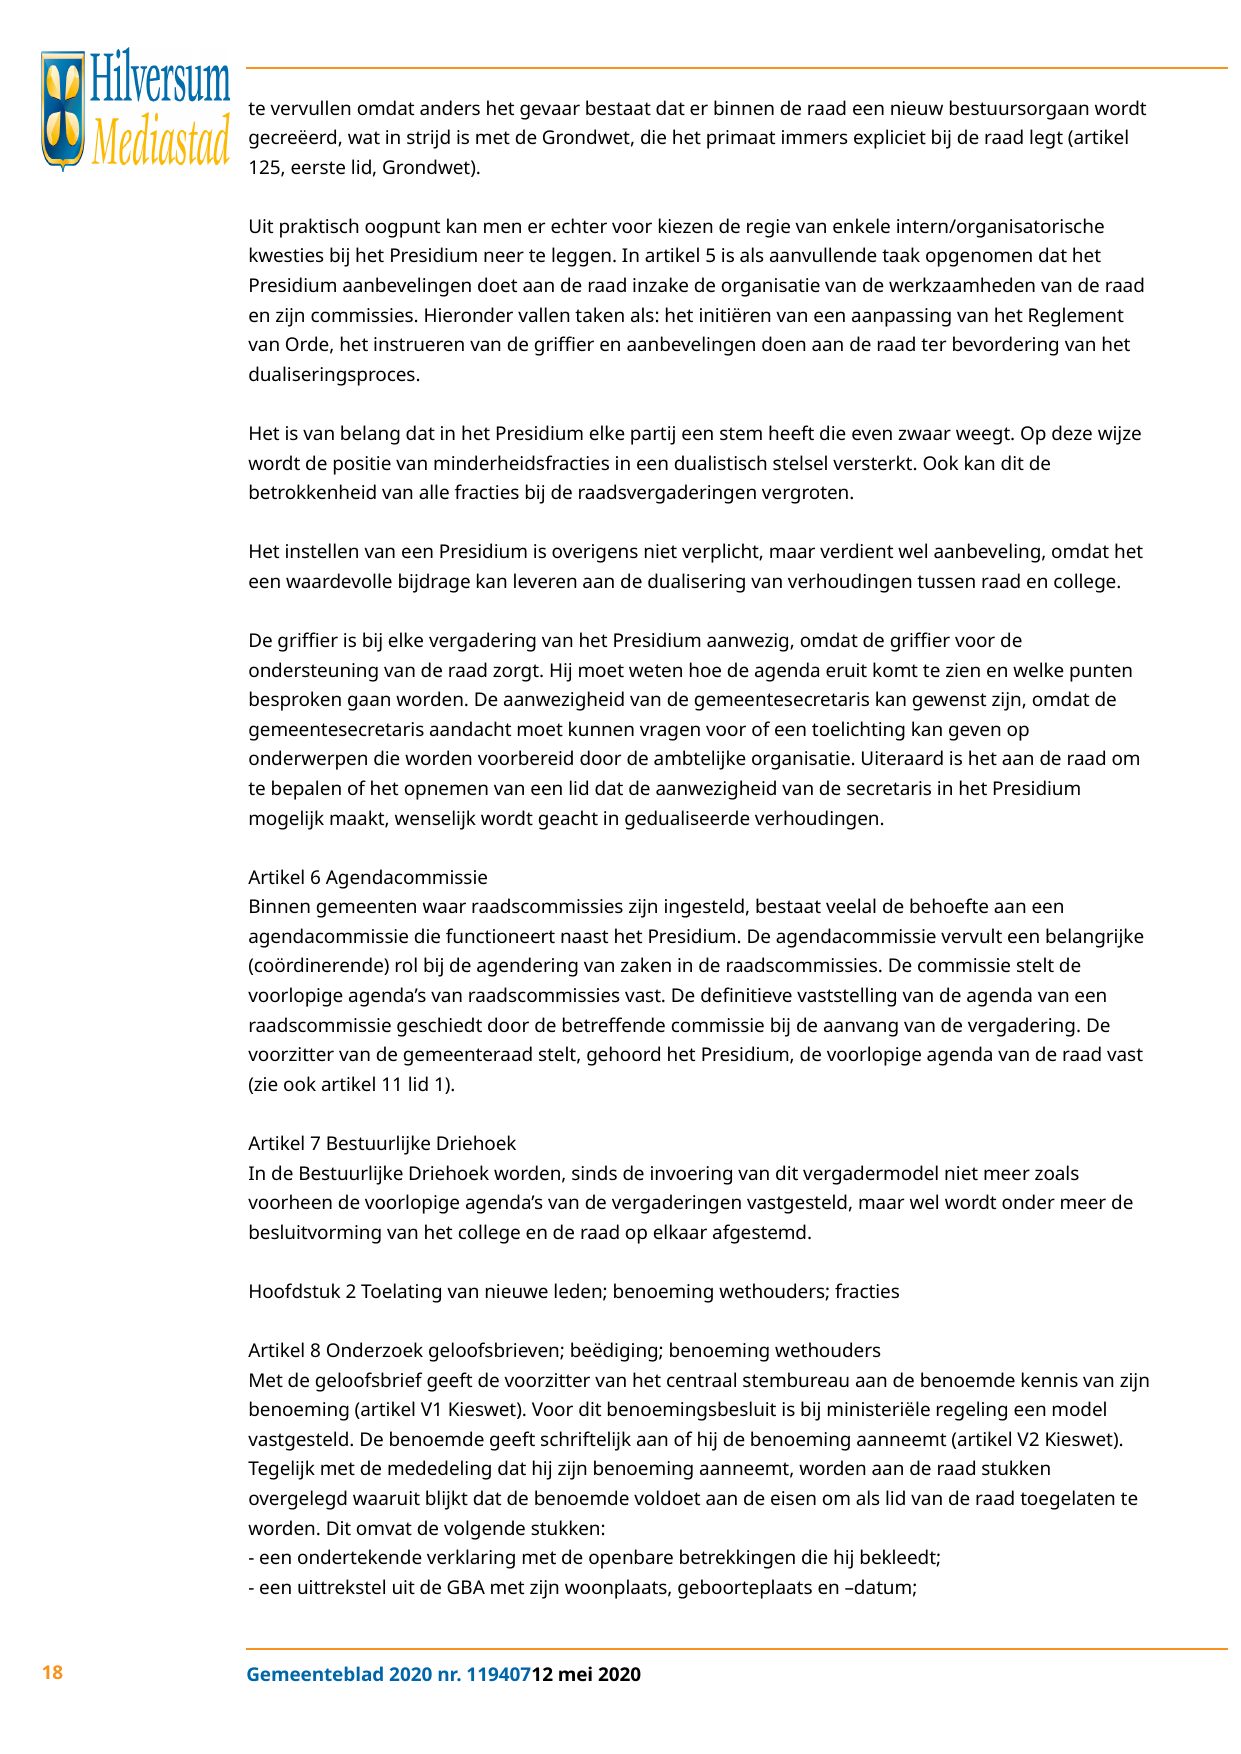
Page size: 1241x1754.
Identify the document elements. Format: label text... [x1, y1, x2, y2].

text - een uittrekstel uit de GBA met zijn woonplaats, geboorteplaats en –datum; [248, 1574, 1152, 1600]
text Hoofdstuk 2 Toelating van nieuwe leden; benoeming wethouders; fracties [248, 1278, 1152, 1304]
text te vervullen omdat anders het gevaar bestaat dat er binnen de raad een nieuw bestuursorgaan wordt gecreëerd, wat in strijd is met de Grondwet, die het primaat immers expliciet bij de raad legt (artikel 125, eerste lid, Grondwet). [248, 95, 1152, 180]
text Artikel 6 Agendacommissie [248, 864, 1152, 890]
text Uit praktisch oogpunt kan men er echter voor kiezen de regie van enkele intern/organisatorische kwesties bij het Presidium neer te leggen. In artikel 5 is als aanvullende taak opgenomen dat het Presidium aanbevelingen doet aan de raad inzake de organisatie van de werkzaamheden van de raad en zijn commissies. Hieronder vallen taken als: het initiëren van een aanpassing van het Reglement van Orde, het instrueren van de griffier en aanbevelingen doen aan de raad ter bevordering van het dualiseringsproces. [248, 213, 1152, 387]
text Binnen gemeenten waar raadscommissies zijn ingesteld, bestaat veelal de behoefte aan een agendacommissie die functioneert naast het Presidium. De agendacommissie vervult een belangrijke (coördinerende) rol bij de agendering van zaken in de raadscommissies. De commissie stelt de voorlopige agenda’s van raadscommissies vast. De definitieve vaststelling van de agenda van een raadscommissie geschiedt door de betreffende commissie bij de aanvang van de vergadering. De voorzitter van de gemeenteraad stelt, gehoord het Presidium, de voorlopige agenda van de raad vast (zie ook artikel 11 lid 1). [248, 893, 1152, 1097]
text Met de geloofsbrief geeft de voorzitter van het centraal stembureau aan de benoemde kennis van zijn benoeming (artikel V1 Kieswet). Voor dit benoemingsbesluit is bij ministeriële regeling een model vastgesteld. De benoemde geeft schriftelijk aan of hij de benoeming aanneemt (artikel V2 Kieswet). Tegelijk met de mededeling dat hij zijn benoeming aanneemt, worden aan de raad stukken overgelegd waaruit blijkt dat de benoemde voldoet aan de eisen om als lid van de raad toegelaten te worden. Dit omvat de volgende stukken: [248, 1367, 1152, 1541]
text De griffier is bij elke vergadering van het Presidium aanwezig, omdat de griffier voor de ondersteuning van de raad zorgt. Hij moet weten hoe de agenda eruit komt te zien en welke punten besproken gaan worden. De aanwezigheid van de gemeentesecretaris kan gewenst zijn, omdat de gemeentesecretaris aandacht moet kunnen vragen voor of een toelichting kan geven op onderwerpen die worden voorbereid door de ambtelijke organisatie. Uiteraard is het aan de raad om te bepalen of het opnemen van een lid dat de aanwezigheid van de secretaris in het Presidium mogelijk maakt, wenselijk wordt geacht in gedualiseerde verhoudingen. [248, 627, 1152, 831]
text Artikel 7 Bestuurlijke Driehoek [248, 1130, 1152, 1156]
text Het is van belang dat in het Presidium elke partij een stem heeft die even zwaar weegt. Op deze wijze wordt de positie van minderheidsfracties in een dualistisch stelsel versterkt. Ook kan dit de betrokkenheid van alle fracties bij de raadsvergaderingen vergroten. [248, 420, 1152, 505]
picture [41, 47, 231, 172]
text In de Bestuurlijke Driehoek worden, sinds de invoering van dit vergadermodel niet meer zoals voorheen de voorlopige agenda’s van de vergaderingen vastgesteld, maar wel wordt onder meer de besluitvorming van het college en de raad op elkaar afgestemd. [248, 1160, 1152, 1245]
text Het instellen van een Presidium is overigens niet verplicht, maar verdient wel aanbeveling, omdat het een waardevolle bijdrage kan leveren aan de dualisering van verhoudingen tussen raad en college. [248, 538, 1152, 594]
text Artikel 8 Onderzoek geloofsbrieven; beëdiging; benoeming wethouders [248, 1337, 1152, 1363]
text - een ondertekende verklaring met de openbare betrekkingen die hij bekleedt; [248, 1544, 1152, 1570]
